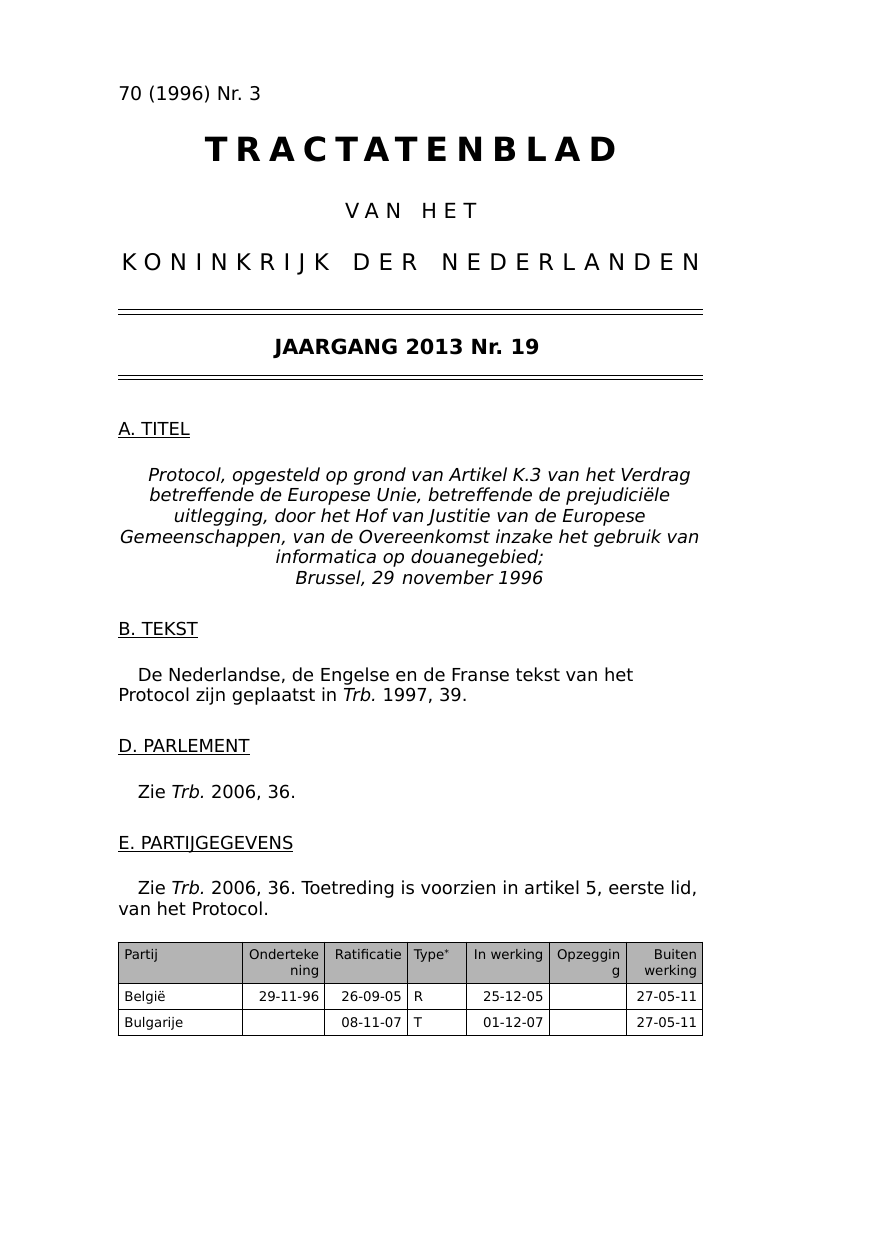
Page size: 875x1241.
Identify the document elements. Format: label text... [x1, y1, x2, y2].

table_cell 26-09-05 [325, 984, 407, 1009]
text Brussel, 29 november 1996 [118, 568, 703, 589]
table_cell [550, 984, 626, 1009]
table_cell 25-12-05 [467, 984, 549, 1009]
table_header Buiten werking [627, 943, 702, 983]
table_header Type* [408, 943, 466, 983]
table_cell [243, 1010, 324, 1035]
table_cell 08-11-07 [325, 1010, 407, 1035]
table_header Ratificatie [325, 943, 407, 983]
text JAARGANG 2013 Nr. 19 [118, 335, 703, 359]
table_header In werking [467, 943, 549, 983]
subtitle A. TITEL [118, 419, 703, 439]
table_cell [550, 1010, 626, 1035]
subtitle E. PARTIJGEGEVENS [118, 832, 703, 853]
subtitle B. TEKST [118, 619, 703, 639]
text Zie Trb. 2006, 36. [118, 782, 703, 802]
table_cell 29-11-96 [243, 984, 324, 1009]
text TRACTATENBLAD [118, 130, 703, 169]
table_cell België [119, 984, 242, 1009]
text VAN HET [118, 199, 703, 223]
table_header Ondertekening [243, 943, 324, 983]
text Zie Trb. 2006, 36. Toetreding is voorzien in artikel 5, eerste lid, van het Protocol. [118, 878, 703, 920]
table_header Partij [119, 943, 242, 983]
subtitle D. PARLEMENT [118, 736, 703, 757]
table_header Opzegging [550, 943, 626, 983]
text KONINKRIJK DER NEDERLANDEN [118, 249, 703, 276]
table_cell T [408, 1010, 466, 1035]
table_cell 01-12-07 [467, 1010, 549, 1035]
table_cell 27-05-11 [627, 1010, 702, 1035]
text De Nederlandse, de Engelse en de Franse tekst van het Protocol zijn geplaatst in Trb. 1997, 39. [118, 664, 703, 706]
table_cell R [408, 984, 466, 1009]
text Protocol, opgesteld op grond van Artikel K.3 van het Verdrag betreffende de Europese Unie, betreffende de prejudiciële uitlegging, door het Hof van Justitie van de Europese Gemeenschappen, van de Overeenkomst inzake het gebruik van informatica op douanegebied; [118, 464, 703, 568]
table_cell 27-05-11 [627, 984, 702, 1009]
table_cell Bulgarije [119, 1010, 242, 1035]
text 70 (1996) Nr. 3 [118, 83, 703, 105]
